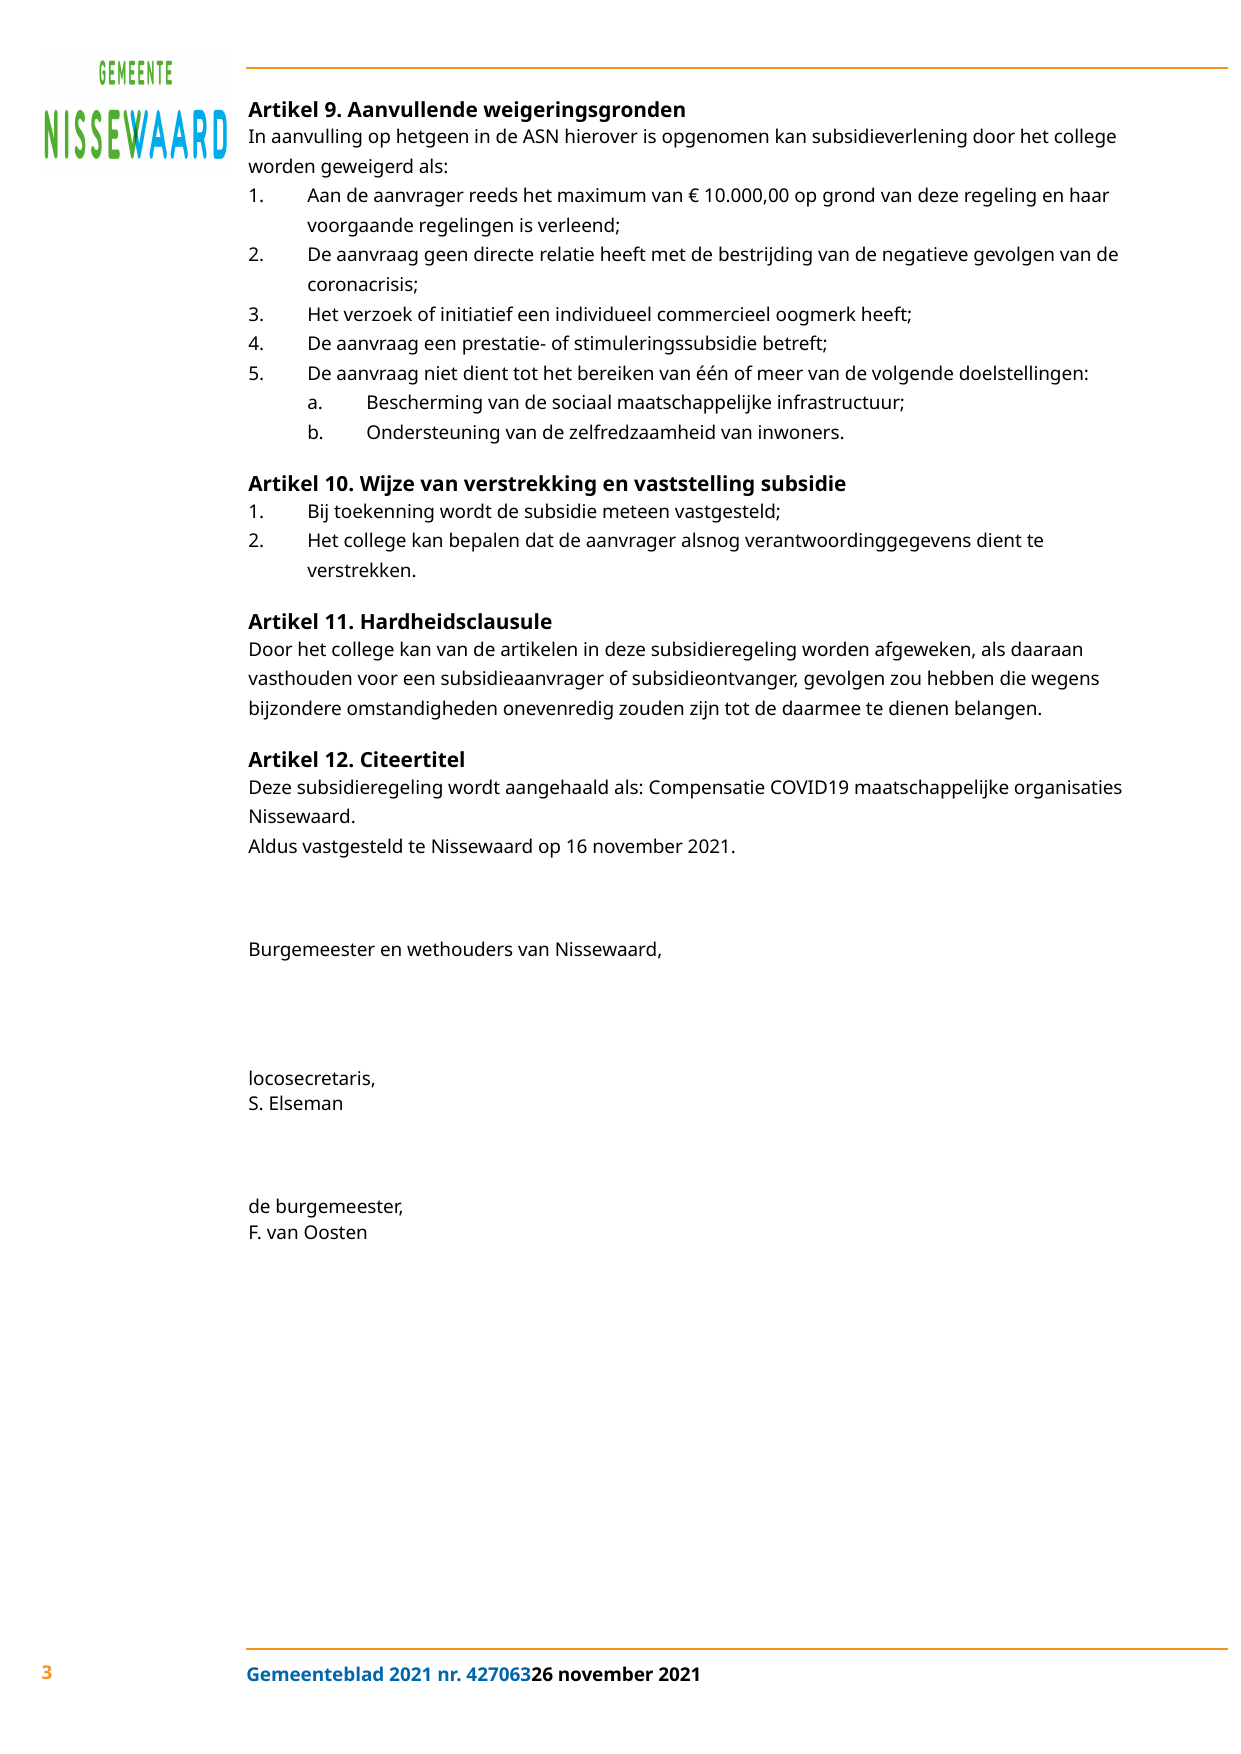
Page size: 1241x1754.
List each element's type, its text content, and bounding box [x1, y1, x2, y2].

text Artikel 9. Aanvullende weigeringsgronden [248, 95, 1152, 123]
text F. van Oosten [248, 1219, 1152, 1245]
list Bescherming van de sociaal maatschappelijke infrastructuur; [307, 389, 1152, 415]
list Het verzoek of initiatief een individueel commercieel oogmerk heeft; [248, 301, 1152, 326]
text locosecretaris, [248, 1065, 1152, 1090]
list Het college kan bepalen dat de aanvrager alsnog verantwoordinggegevens dient te verstrekken. [248, 527, 1152, 583]
list De aanvraag niet dient tot het bereiken van één of meer van de volgende doelstellingen: [248, 360, 1152, 386]
text Artikel 11. Hardheidsclausule [248, 607, 1152, 636]
list De aanvraag geen directe relatie heeft met de bestrijding van de negatieve gevolgen van de coronacrisis; [248, 242, 1152, 297]
text Aldus vastgesteld te Nissewaard op 16 november 2021. [248, 833, 1152, 859]
text In aanvulling op hetgeen in de ASN hierover is opgenomen kan subsidieverlening door het college worden geweigerd als: [248, 123, 1152, 178]
list De aanvraag een prestatie- of stimuleringssubsidie betreft; [248, 330, 1152, 356]
text S. Elseman [248, 1090, 1152, 1116]
list Bij toekenning wordt de subsidie meteen vastgesteld; [248, 498, 1152, 524]
text Artikel 10. Wijze van verstrekking en vaststelling subsidie [248, 469, 1152, 498]
picture [41, 47, 231, 172]
text Burgemeester en wethouders van Nissewaard, [248, 936, 1152, 962]
list Aan de aanvrager reeds het maximum van € 10.000,00 op grond van deze regeling en haar voorgaande regelingen is verleend; [248, 182, 1152, 238]
text Artikel 12. Citeertitel [248, 746, 1152, 774]
list Ondersteuning van de zelfredzaamheid van inwoners. [307, 419, 1152, 445]
text Deze subsidieregeling wordt aangehaald als: Compensatie COVID19 maatschappelijke organisaties Nissewaard. [248, 774, 1152, 829]
text Door het college kan van de artikelen in deze subsidieregeling worden afgeweken, als daaraan vasthouden voor een subsidieaanvrager of subsidieontvanger, gevolgen zou hebben die wegens bijzondere omstandigheden onevenredig zouden zijn tot de daarmee te dienen belangen. [248, 636, 1152, 721]
text de burgemeester, [248, 1193, 1152, 1219]
